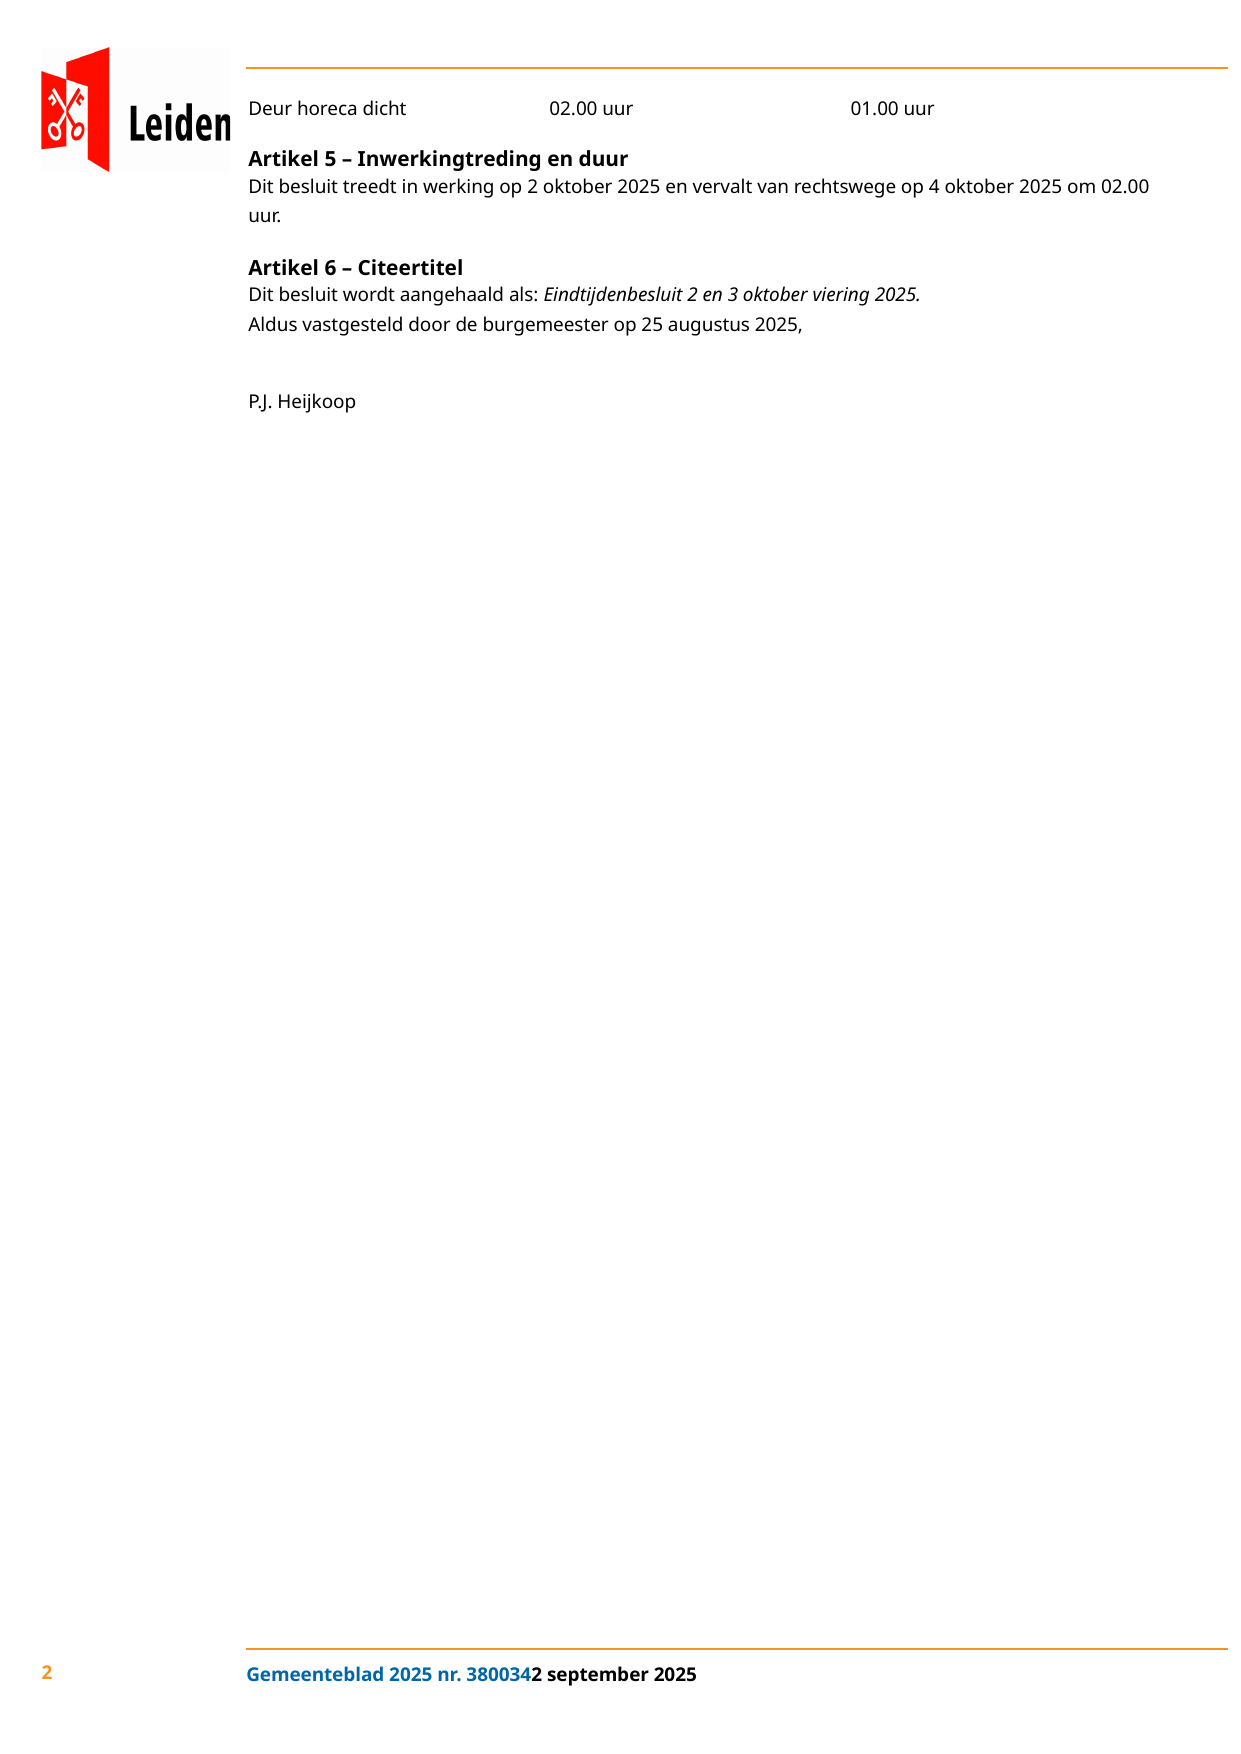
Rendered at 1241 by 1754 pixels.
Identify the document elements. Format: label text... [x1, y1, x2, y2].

table_cell 01.00 uur [850, 95, 1152, 121]
text Dit besluit treedt in werking op 2 oktober 2025 en vervalt van rechtswege op 4 oktober 2025 om 02.00 uur. [248, 173, 1152, 228]
text Dit besluit wordt aangehaald als: Eindtijdenbesluit 2 en 3 oktober viering 2025. [248, 281, 1152, 307]
table_cell 02.00 uur [549, 95, 850, 121]
text Aldus vastgesteld door de burgemeester op 25 augustus 2025, [248, 311, 1152, 337]
text Artikel 5 – Inwerkingtreding en duur [248, 144, 1152, 173]
text Artikel 6 – Citeertitel [248, 253, 1152, 281]
table_cell Deur horeca dicht [248, 95, 549, 121]
picture [41, 47, 231, 172]
text P.J. Heijkoop [248, 388, 1152, 414]
